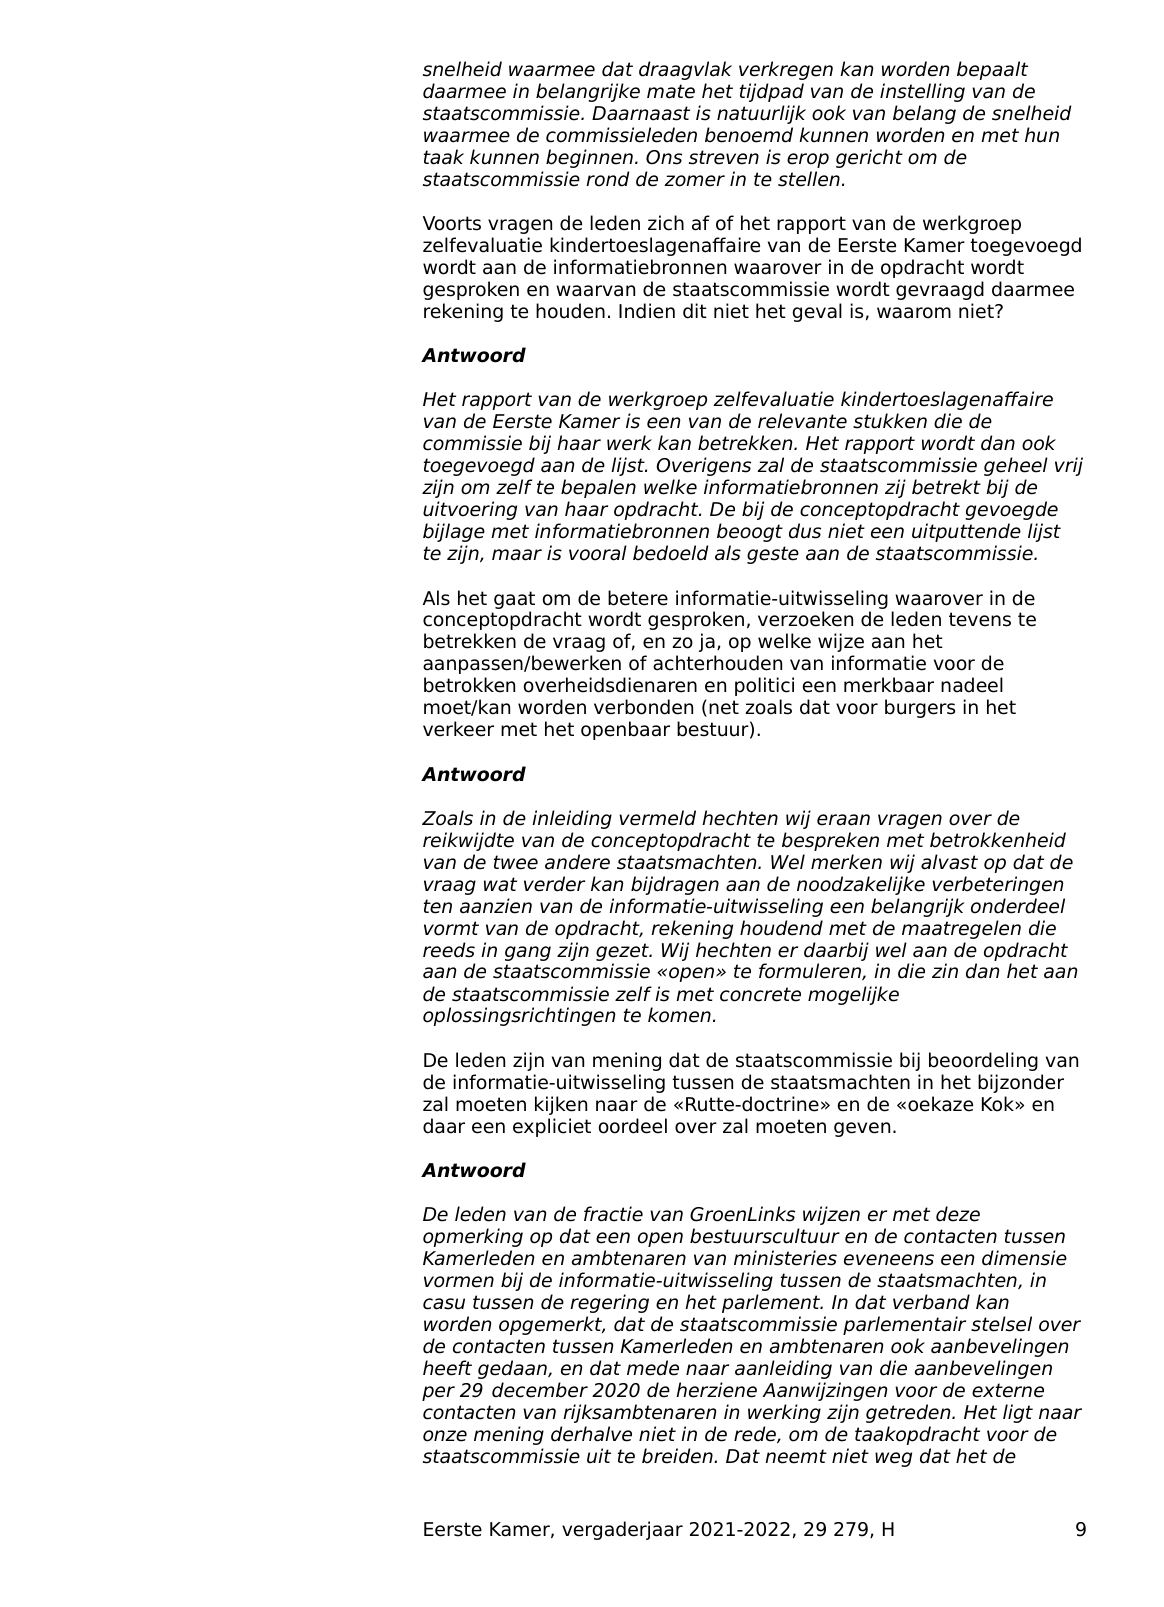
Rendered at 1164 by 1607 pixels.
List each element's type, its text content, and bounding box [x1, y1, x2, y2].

text Voorts vragen de leden zich af of het rapport van de werkgroep zelfevaluatie kindertoeslagenaffaire van de Eerste Kamer toegevoegd wordt aan de informatiebronnen waarover in de opdracht wordt gesproken en waarvan de staatscommissie wordt gevraagd daarmee rekening te houden. Indien dit niet het geval is, waarom niet? [422, 213, 1087, 323]
text De leden zijn van mening dat de staatscommissie bij beoordeling van de informatie-uitwisseling tussen de staatsmachten in het bijzonder zal moeten kijken naar de «Rutte-doctrine» en de «oekaze Kok» en daar een expliciet oordeel over zal moeten geven. [422, 1049, 1087, 1137]
text snelheid waarmee dat draagvlak verkregen kan worden bepaalt daarmee in belangrijke mate het tijdpad van de instelling van de staatscommissie. Daarnaast is natuurlijk ook van belang de snelheid waarmee de commissieleden benoemd kunnen worden en met hun taak kunnen beginnen. Ons streven is erop gericht om de staatscommissie rond de zomer in te stellen. [422, 59, 1087, 191]
subtitle Antwoord [422, 345, 1087, 367]
subtitle Antwoord [422, 763, 1087, 785]
text Zoals in de inleiding vermeld hechten wij eraan vragen over de reikwijdte van de conceptopdracht te bespreken met betrokkenheid van de twee andere staatsmachten. Wel merken wij alvast op dat de vraag wat verder kan bijdragen aan de noodzakelijke verbeteringen ten aanzien van de informatie-uitwisseling een belangrijk onderdeel vormt van de opdracht, rekening houdend met de maatregelen die reeds in gang zijn gezet. Wij hechten er daarbij wel aan de opdracht aan de staatscommissie «open» te formuleren, in die zin dan het aan de staatscommissie zelf is met concrete mogelijke oplossingsrichtingen te komen. [422, 808, 1087, 1027]
text Het rapport van de werkgroep zelfevaluatie kindertoeslagenaffaire van de Eerste Kamer is een van de relevante stukken die de commissie bij haar werk kan betrekken. Het rapport wordt dan ook toegevoegd aan de lijst. Overigens zal de staatscommissie geheel vrij zijn om zelf te bepalen welke informatiebronnen zij betrekt bij de uitvoering van haar opdracht. De bij de conceptopdracht gevoegde bijlage met informatiebronnen beoogt dus niet een uitputtende lijst te zijn, maar is vooral bedoeld als geste aan de staatscommissie. [422, 389, 1087, 565]
subtitle Antwoord [422, 1160, 1087, 1182]
text De leden van de fractie van GroenLinks wijzen er met deze opmerking op dat een open bestuurscultuur en de contacten tussen Kamerleden en ambtenaren van ministeries eveneens een dimensie vormen bij de informatie-uitwisseling tussen de staatsmachten, in casu tussen de regering en het parlement. In dat verband kan worden opgemerkt, dat de staatscommissie parlementair stelsel over de contacten tussen Kamerleden en ambtenaren ook aanbevelingen heeft gedaan, en dat mede naar aanleiding van die aanbevelingen per 29 december 2020 de herziene Aanwijzingen voor de externe contacten van rijksambtenaren in werking zijn getreden. Het ligt naar onze mening derhalve niet in de rede, om de taakopdracht voor de staatscommissie uit te breiden. Dat neemt niet weg dat het de [422, 1204, 1087, 1468]
text Als het gaat om de betere informatie-uitwisseling waarover in de conceptopdracht wordt gesproken, verzoeken de leden tevens te betrekken de vraag of, en zo ja, op welke wijze aan het aanpassen/bewerken of achterhouden van informatie voor de betrokken overheidsdienaren en politici een merkbaar nadeel moet/kan worden verbonden (net zoals dat voor burgers in het verkeer met het openbaar bestuur). [422, 587, 1087, 741]
